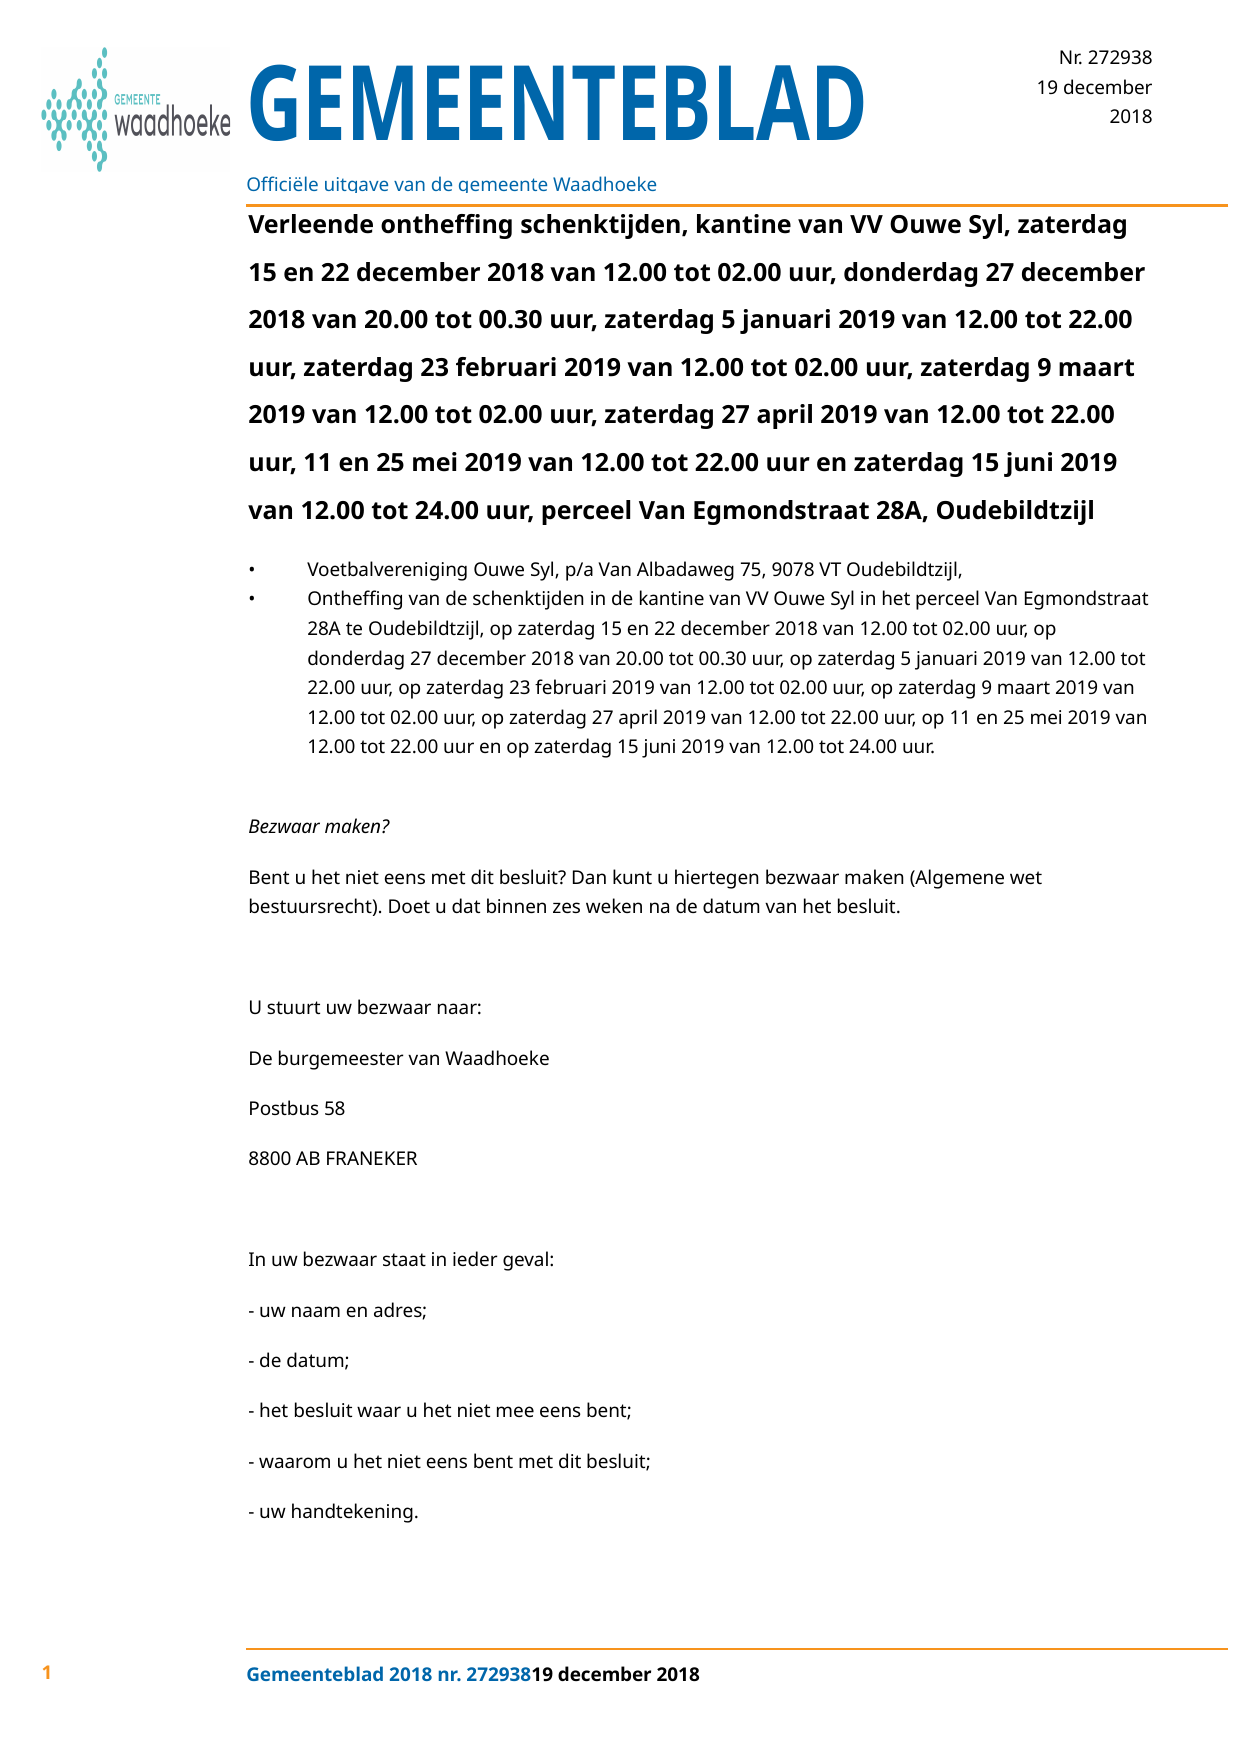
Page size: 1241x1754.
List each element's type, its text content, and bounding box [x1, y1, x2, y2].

list Ontheffing van de schenktijden in de kantine van VV Ouwe Syl in het perceel Van Egmondstraat 28A te Oudebildtzijl, op zaterdag 15 en 22 december 2018 van 12.00 tot 02.00 uur, op donderdag 27 december 2018 van 20.00 tot 00.30 uur, op zaterdag 5 januari 2019 van 12.00 tot 22.00 uur, op zaterdag 23 februari 2019 van 12.00 tot 02.00 uur, op zaterdag 9 maart 2019 van 12.00 tot 02.00 uur, op zaterdag 27 april 2019 van 12.00 tot 22.00 uur, op 11 en 25 mei 2019 van 12.00 tot 22.00 uur en op zaterdag 15 juni 2019 van 12.00 tot 24.00 uur. [248, 586, 1152, 759]
picture [41, 47, 231, 172]
text Bezwaar maken? [248, 813, 1152, 839]
text - de datum; [248, 1347, 1152, 1373]
text - het besluit waar u het niet mee eens bent; [248, 1398, 1152, 1423]
text Bent u het niet eens met dit besluit? Dan kunt u hiertegen bezwaar maken (Algemene wet bestuursrecht). Doet u dat binnen zes weken na de datum van het besluit. [248, 864, 1152, 919]
text - uw handtekening. [248, 1498, 1152, 1524]
text Postbus 58 [248, 1095, 1152, 1121]
list Voetbalvereniging Ouwe Syl, p/a Van Albadaweg 75, 9078 VT Oudebildtzijl, [248, 556, 1152, 582]
text 8800 AB FRANEKER [248, 1146, 1152, 1171]
text Verleende ontheffing schenktijden, kantine van VV Ouwe Syl, zaterdag 15 en 22 december 2018 van 12.00 tot 02.00 uur, donderdag 27 december 2018 van 20.00 tot 00.30 uur, zaterdag 5 januari 2019 van 12.00 tot 22.00 uur, zaterdag 23 februari 2019 van 12.00 tot 02.00 uur, zaterdag 9 maart 2019 van 12.00 tot 02.00 uur, zaterdag 27 april 2019 van 12.00 tot 22.00 uur, 11 en 25 mei 2019 van 12.00 tot 22.00 uur en zaterdag 15 juni 2019 van 12.00 tot 24.00 uur, perceel Van Egmondstraat 28A, Oudebildtzijl [248, 207, 1152, 526]
text De burgemeester van Waadhoeke [248, 1045, 1152, 1070]
text - uw naam en adres; [248, 1297, 1152, 1322]
text - waarom u het niet eens bent met dit besluit; [248, 1448, 1152, 1474]
text In uw bezwaar staat in ieder geval: [248, 1246, 1152, 1272]
text U stuurt uw bezwaar naar: [248, 994, 1152, 1020]
